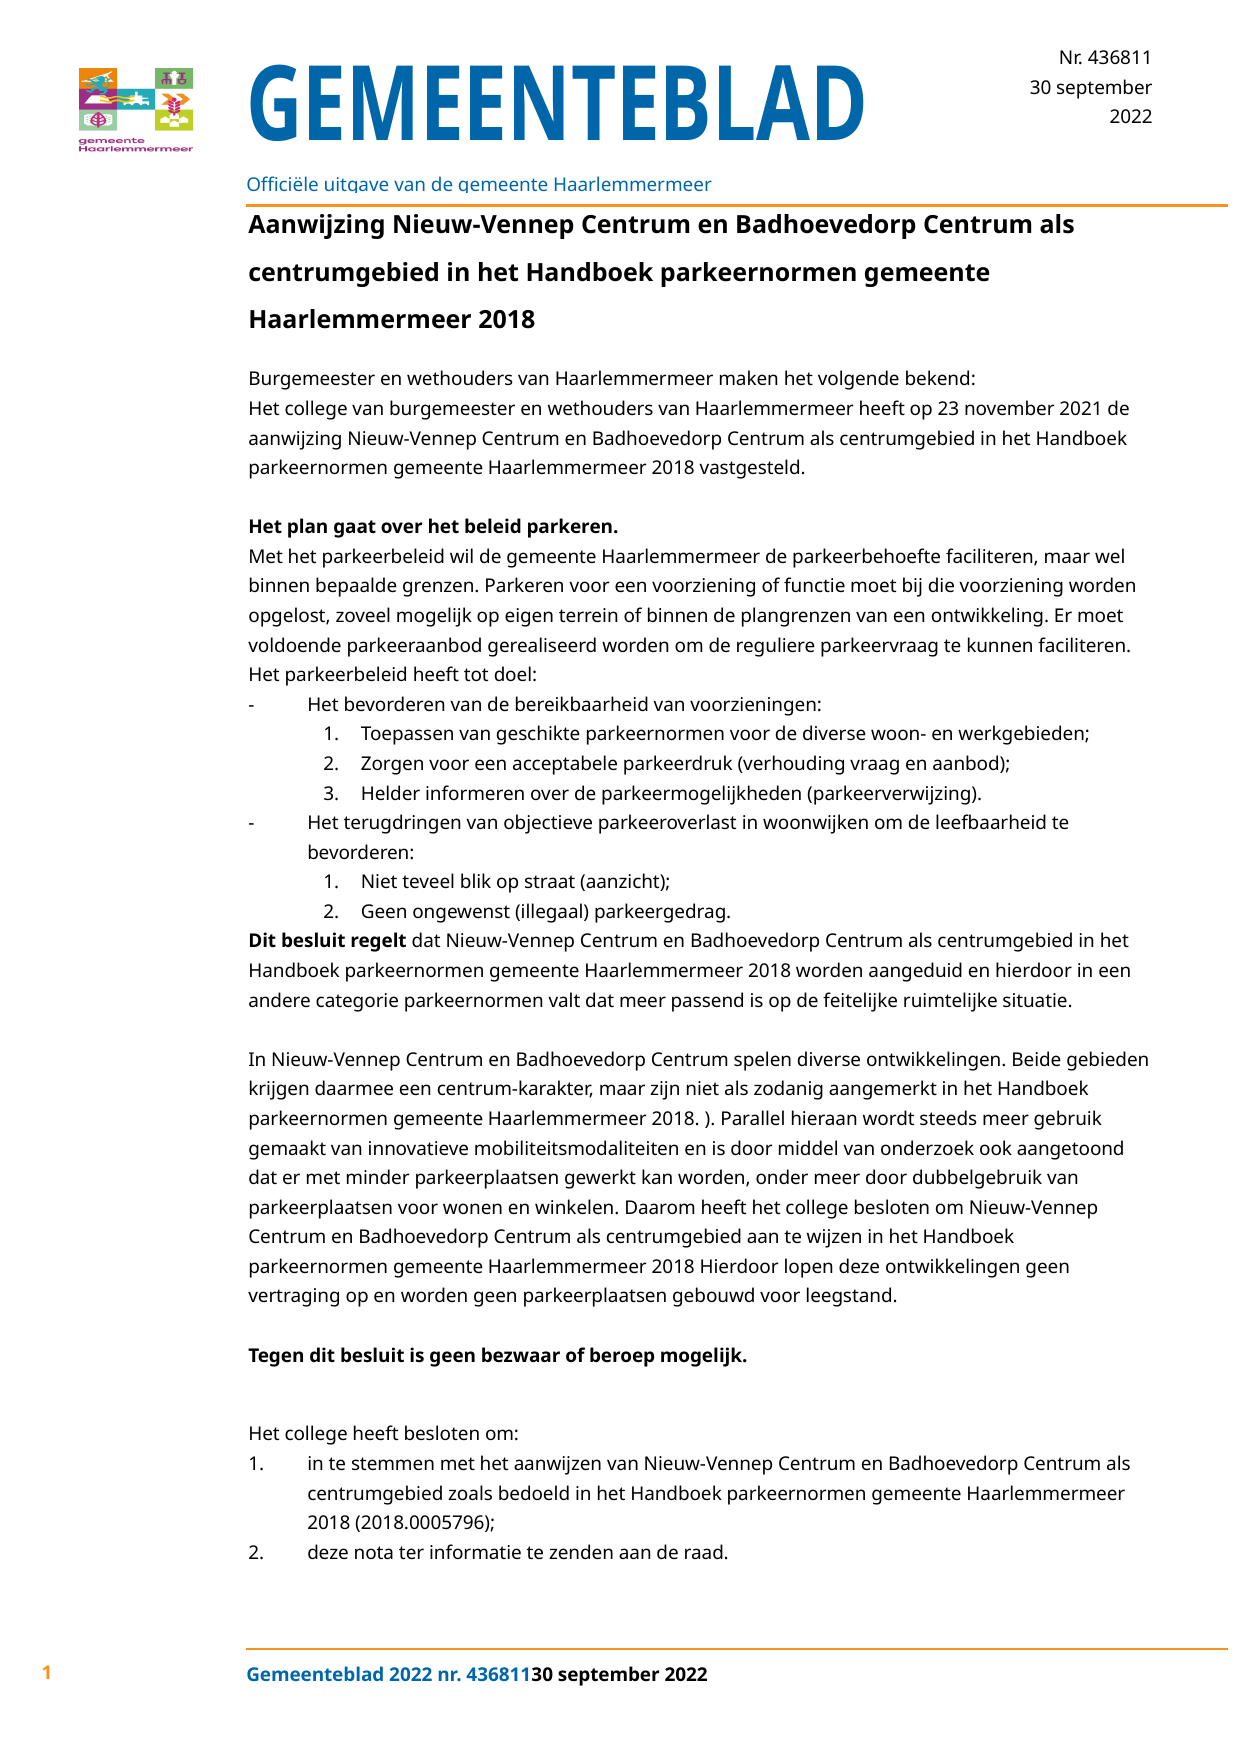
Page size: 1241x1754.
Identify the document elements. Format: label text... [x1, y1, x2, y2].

text In Nieuw-Vennep Centrum en Badhoevedorp Centrum spelen diverse ontwikkelingen. Beide gebieden krijgen daarmee een centrum-karakter, maar zijn niet als zodanig aangemerkt in het Handboek parkeernormen gemeente Haarlemmermeer 2018. ). Parallel hieraan wordt steeds meer gebruik gemaakt van innovatieve mobiliteitsmodaliteiten en is door middel van onderzoek ook aangetoond dat er met minder parkeerplaatsen gewerkt kan worden, onder meer door dubbelgebruik van parkeerplaatsen voor wonen en winkelen. Daarom heeft het college besloten om Nieuw-Vennep Centrum en Badhoevedorp Centrum als centrumgebied aan te wijzen in het Handboek parkeernormen gemeente Haarlemmermeer 2018 Hierdoor lopen deze ontwikkelingen geen vertraging op en worden geen parkeerplaatsen gebouwd voor leegstand. [248, 1046, 1152, 1308]
list in te stemmen met het aanwijzen van Nieuw-Vennep Centrum en Badhoevedorp Centrum als centrumgebied zoals bedoeld in het Handboek parkeernormen gemeente Haarlemmermeer 2018 (2018.0005796); [248, 1450, 1152, 1535]
text Het plan gaat over het beleid parkeren. [248, 513, 1152, 539]
text Dit besluit regelt dat Nieuw-Vennep Centrum en Badhoevedorp Centrum als centrumgebied in het Handboek parkeernormen gemeente Haarlemmermeer 2018 worden aangeduid en hierdoor in een andere categorie parkeernormen valt dat meer passend is op de feitelijke ruimtelijke situatie. [248, 928, 1152, 1012]
picture [41, 47, 231, 172]
text Het college van burgemeester en wethouders van Haarlemmermeer heeft op 23 november 2021 de aanwijzing Nieuw-Vennep Centrum en Badhoevedorp Centrum als centrumgebied in het Handboek parkeernormen gemeente Haarlemmermeer 2018 vastgesteld. [248, 395, 1152, 480]
text Het college heeft besloten om: [248, 1421, 1152, 1446]
list Toepassen van geschikte parkeernormen voor de diverse woon- en werkgebieden; [323, 721, 1152, 746]
list Zorgen voor een acceptabele parkeerdruk (verhouding vraag en aanbod); [323, 750, 1152, 776]
list Niet teveel blik op straat (aanzicht); [323, 868, 1152, 894]
text Burgemeester en wethouders van Haarlemmermeer maken het volgende bekend: [248, 366, 1152, 391]
list Het bevorderen van de bereikbaarheid van voorzieningen: [248, 691, 1152, 717]
list deze nota ter informatie te zenden aan de raad. [248, 1539, 1152, 1565]
list Het terugdringen van objectieve parkeeroverlast in woonwijken om de leefbaarheid te bevorderen: [248, 809, 1152, 864]
text Met het parkeerbeleid wil de gemeente Haarlemmermeer de parkeerbehoefte faciliteren, maar wel binnen bepaalde grenzen. Parkeren voor een voorziening of functie moet bij die voorziening worden opgelost, zoveel mogelijk op eigen terrein of binnen de plangrenzen van een ontwikkeling. Er moet voldoende parkeeraanbod gerealiseerd worden om de reguliere parkeervraag te kunnen faciliteren. Het parkeerbeleid heeft tot doel: [248, 543, 1152, 687]
list Helder informeren over de parkeermogelijkheden (parkeerverwijzing). [323, 780, 1152, 805]
list Geen ongewenst (illegaal) parkeergedrag. [323, 898, 1152, 924]
text Aanwijzing Nieuw-Vennep Centrum en Badhoevedorp Centrum als centrumgebied in het Handboek parkeernormen gemeente Haarlemmermeer 2018 [248, 207, 1152, 336]
text Tegen dit besluit is geen bezwaar of beroep mogelijk. [248, 1342, 1152, 1367]
